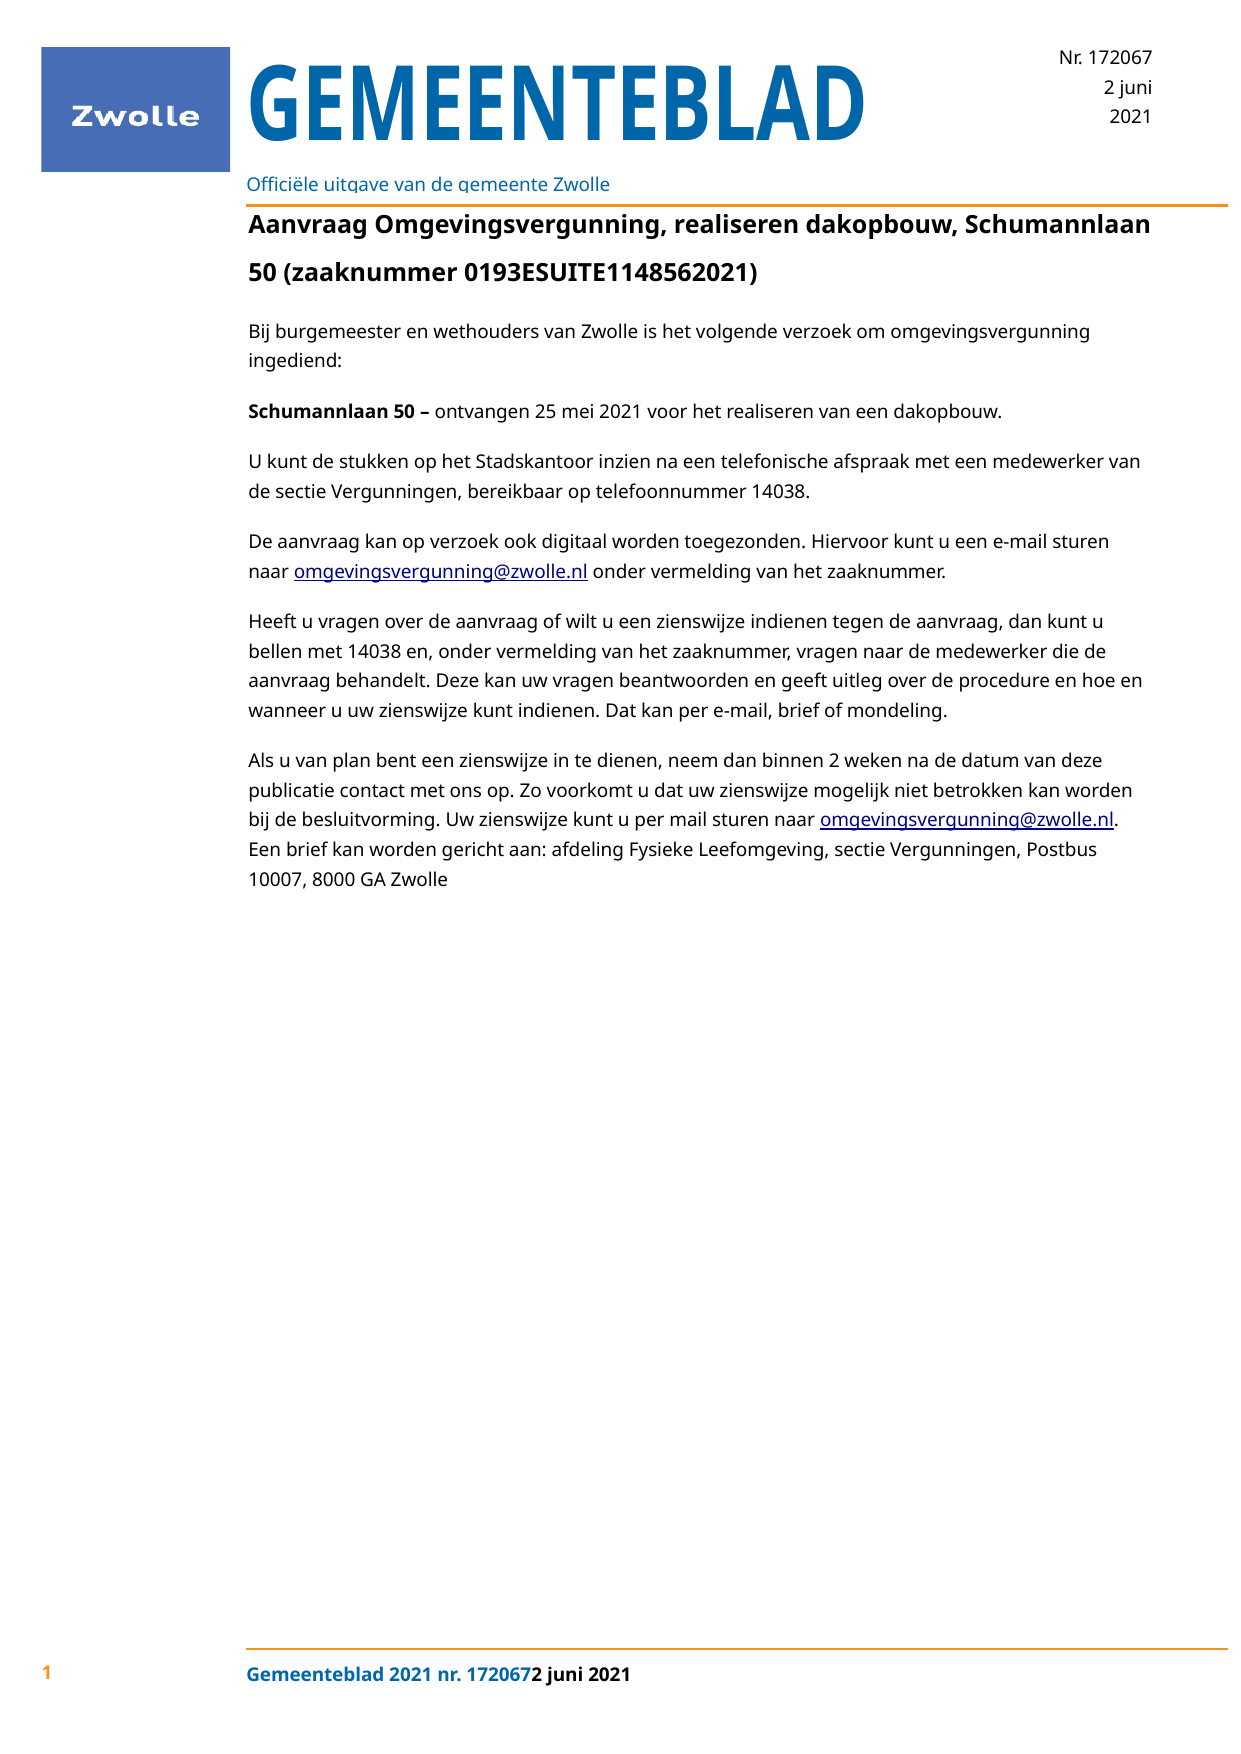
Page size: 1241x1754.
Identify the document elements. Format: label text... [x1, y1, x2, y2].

text Aanvraag Omgevingsvergunning, realiseren dakopbouw, Schumannlaan 50 (zaaknummer 0193ESUITE1148562021) [248, 207, 1152, 288]
text Bij burgemeester en wethouders van Zwolle is het volgende verzoek om omgevingsvergunning ingediend: [248, 318, 1152, 373]
text Als u van plan bent een zienswijze in te dienen, neem dan binnen 2 weken na de datum van deze publicatie contact met ons op. Zo voorkomt u dat uw zienswijze mogelijk niet betrokken kan worden bij de besluitvorming. Uw zienswijze kunt u per mail sturen naar omgevingsvergunning@zwolle.nl. Een brief kan worden gericht aan: afdeling Fysieke Leefomgeving, sectie Vergunningen, Postbus 10007, 8000 GA Zwolle [248, 747, 1152, 892]
text Heeft u vragen over de aanvraag of wilt u een zienswijze indienen tegen de aanvraag, dan kunt u bellen met 14038 en, onder vermelding van het zaaknummer, vragen naar de medewerker die de aanvraag behandelt. Deze kan uw vragen beantwoorden en geeft uitleg over de procedure en hoe en wanneer u uw zienswijze kunt indienen. Dat kan per e-mail, brief of mondeling. [248, 608, 1152, 723]
picture [41, 47, 231, 172]
text De aanvraag kan op verzoek ook digitaal worden toegezonden. Hiervoor kunt u een e-mail sturen naar omgevingsvergunning@zwolle.nl onder vermelding van het zaaknummer. [248, 528, 1152, 584]
text Schumannlaan 50 – ontvangen 25 mei 2021 voor het realiseren van een dakopbouw. [248, 398, 1152, 424]
text U kunt de stukken op het Stadskantoor inzien na een telefonische afspraak met een medewerker van de sectie Vergunningen, bereikbaar op telefoonnummer 14038. [248, 448, 1152, 504]
